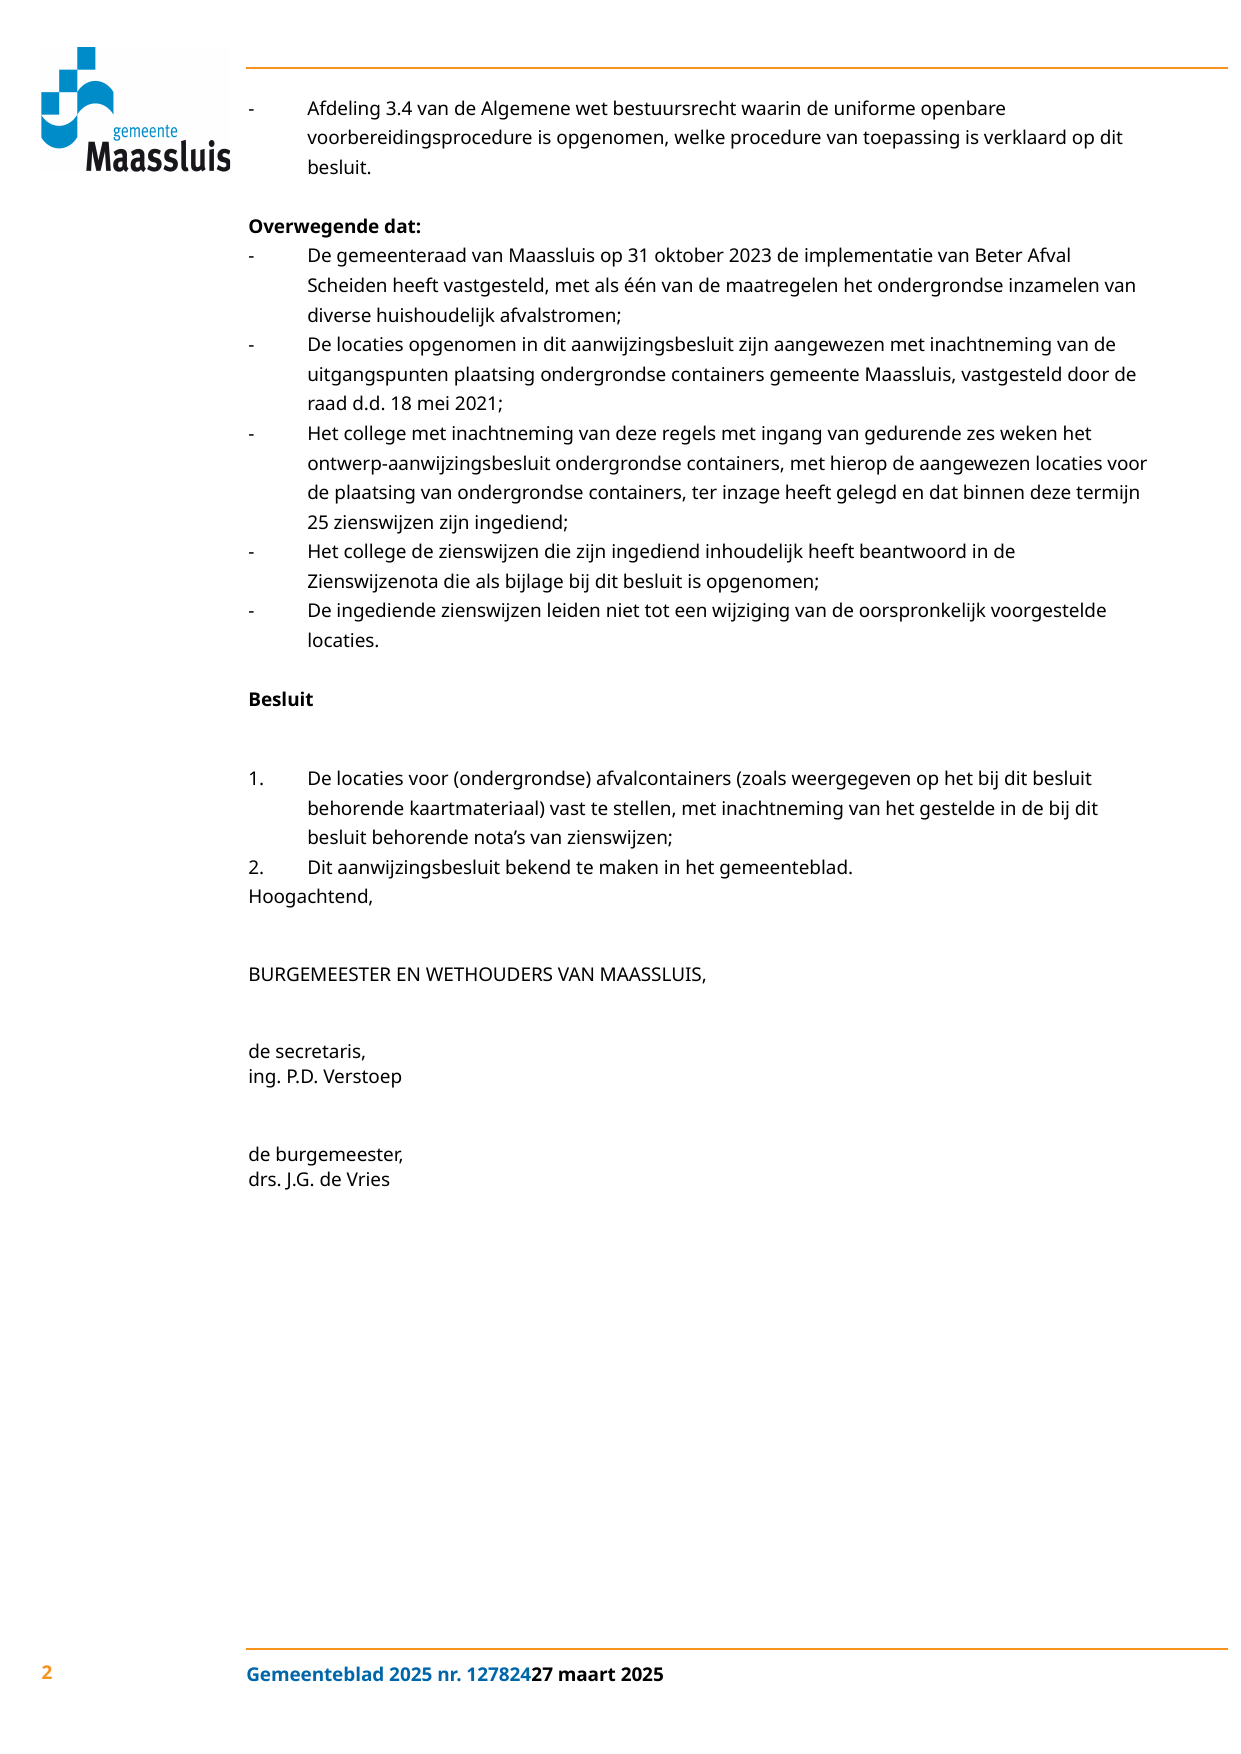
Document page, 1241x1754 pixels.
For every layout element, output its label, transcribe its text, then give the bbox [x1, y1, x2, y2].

text Hoogachtend, [248, 884, 1152, 909]
picture [41, 47, 77, 92]
text de secretaris, [248, 1038, 1152, 1064]
text ing. P.D. Verstoep [248, 1064, 1152, 1089]
list De ingediende zienswijzen leiden niet tot een wijziging van de oorspronkelijk voorgestelde locaties. [248, 598, 1152, 653]
picture [41, 47, 231, 172]
text de burgemeester, [248, 1141, 1152, 1167]
list Dit aanwijzingsbesluit bekend te maken in het gemeenteblad. [248, 854, 1152, 880]
list Het college de zienswijzen die zijn ingediend inhoudelijk heeft beantwoord in de Zienswijzenota die als bijlage bij dit besluit is opgenomen; [248, 538, 1152, 594]
list De locaties opgenomen in dit aanwijzingsbesluit zijn aangewezen met inachtneming van de uitgangspunten plaatsing ondergrondse containers gemeente Maassluis, vastgesteld door de raad d.d. 18 mei 2021; [248, 331, 1152, 416]
list Het college met inachtneming van deze regels met ingang van gedurende zes weken het ontwerp-aanwijzingsbesluit ondergrondse containers, met hierop de aangewezen locaties voor de plaatsing van ondergrondse containers, ter inzage heeft gelegd en dat binnen deze termijn 25 zienswijzen zijn ingediend; [248, 420, 1152, 535]
text Overwegende dat: [248, 213, 1152, 239]
text Besluit [248, 686, 1152, 712]
list De gemeenteraad van Maassluis op 31 oktober 2023 de implementatie van Beter Afval Scheiden heeft vastgesteld, met als één van de maatregelen het ondergrondse inzamelen van diverse huishoudelijk afvalstromen; [248, 243, 1152, 328]
text BURGEMEESTER EN WETHOUDERS VAN MAASSLUIS, [248, 961, 1152, 987]
list De locaties voor (ondergrondse) afvalcontainers (zoals weergegeven op het bij dit besluit behorende kaartmateriaal) vast te stellen, met inachtneming van het gestelde in de bij dit besluit behorende nota’s van zienswijzen; [248, 765, 1152, 850]
list Afdeling 3.4 van de Algemene wet bestuursrecht waarin de uniforme openbare voorbereidingsprocedure is opgenomen, welke procedure van toepassing is verklaard op dit besluit. [248, 95, 1152, 180]
text drs. J.G. de Vries [248, 1167, 1152, 1192]
